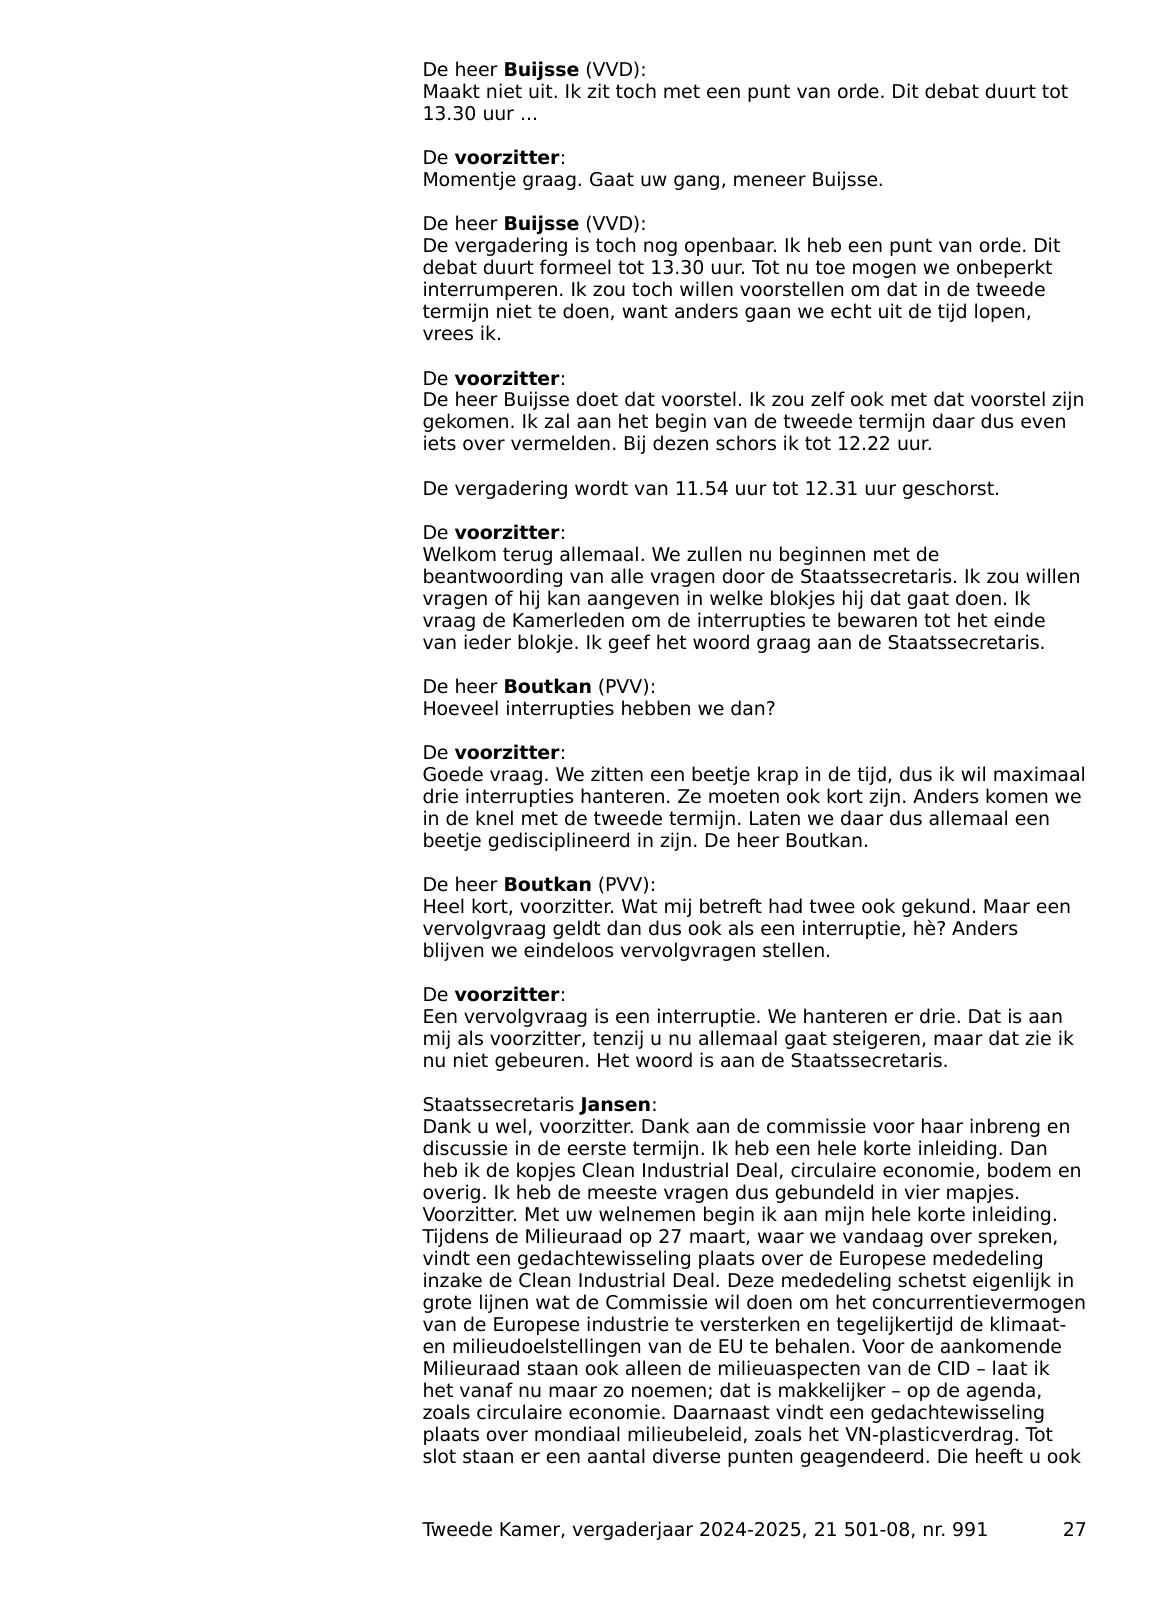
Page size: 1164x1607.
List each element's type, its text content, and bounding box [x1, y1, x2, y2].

text De heer Buijsse (VVD): [422, 59, 1087, 81]
text De heer Buijsse (VVD): [422, 213, 1087, 235]
text Voorzitter. Met uw welnemen begin ik aan mijn hele korte inleiding. Tijdens de Milieuraad op 27 maart, waar we vandaag over spreken, vindt een gedachtewisseling plaats over de Europese mededeling inzake de Clean Industrial Deal. Deze mededeling schetst eigenlijk in grote lijnen wat de Commissie wil doen om het concurrentievermogen van de Europese industrie te versterken en tegelijkertijd de klimaat- en milieudoelstellingen van de EU te behalen. Voor de aankomende Milieuraad staan ook alleen de milieuaspecten van de CID – laat ik het vanaf nu maar zo noemen; dat is makkelijker – op de agenda, zoals circulaire economie. Daarnaast vindt een gedachtewisseling plaats over mondiaal milieubeleid, zoals het VN-plasticverdrag. Tot slot staan er een aantal diverse punten geagendeerd. Die heeft u ook [422, 1204, 1087, 1468]
text Goede vraag. We zitten een beetje krap in de tijd, dus ik wil maximaal drie interrupties hanteren. Ze moeten ook kort zijn. Anders komen we in de knel met de tweede termijn. Laten we daar dus allemaal een beetje gedisciplineerd in zijn. De heer Boutkan. [422, 764, 1087, 852]
text De voorzitter: [422, 367, 1087, 389]
text De voorzitter: [422, 147, 1087, 169]
text De heer Boutkan (PVV): [422, 676, 1087, 698]
text Staatssecretaris Jansen: [422, 1094, 1087, 1116]
text Dank u wel, voorzitter. Dank aan de commissie voor haar inbreng en discussie in de eerste termijn. Ik heb een hele korte inleiding. Dan heb ik de kopjes Clean Industrial Deal, circulaire economie, bodem en overig. Ik heb de meeste vragen dus gebundeld in vier mapjes. [422, 1116, 1087, 1204]
text De vergadering wordt van 11.54 uur tot 12.31 uur geschorst. [422, 477, 1087, 499]
text Hoeveel interrupties hebben we dan? [422, 698, 1087, 720]
text Momentje graag. Gaat uw gang, meneer Buijsse. [422, 169, 1087, 191]
text De voorzitter: [422, 984, 1087, 1006]
text De heer Boutkan (PVV): [422, 874, 1087, 896]
text Welkom terug allemaal. We zullen nu beginnen met de beantwoording van alle vragen door de Staatssecretaris. Ik zou willen vragen of hij kan aangeven in welke blokjes hij dat gaat doen. Ik vraag de Kamerleden om de interrupties te bewaren tot het einde van ieder blokje. Ik geef het woord graag aan de Staatssecretaris. [422, 544, 1087, 653]
text De vergadering is toch nog openbaar. Ik heb een punt van orde. Dit debat duurt formeel tot 13.30 uur. Tot nu toe mogen we onbeperkt interrumperen. Ik zou toch willen voorstellen om dat in de tweede termijn niet te doen, want anders gaan we echt uit de tijd lopen, vrees ik. [422, 235, 1087, 345]
text De voorzitter: [422, 522, 1087, 544]
text Maakt niet uit. Ik zit toch met een punt van orde. Dit debat duurt tot 13.30 uur ... [422, 81, 1087, 125]
text De voorzitter: [422, 742, 1087, 764]
text Heel kort, voorzitter. Wat mij betreft had twee ook gekund. Maar een vervolgvraag geldt dan dus ook als een interruptie, hè? Anders blijven we eindeloos vervolgvragen stellen. [422, 896, 1087, 962]
text De heer Buijsse doet dat voorstel. Ik zou zelf ook met dat voorstel zijn gekomen. Ik zal aan het begin van de tweede termijn daar dus even iets over vermelden. Bij dezen schors ik tot 12.22 uur. [422, 389, 1087, 455]
text Een vervolgvraag is een interruptie. We hanteren er drie. Dat is aan mij als voorzitter, tenzij u nu allemaal gaat steigeren, maar dat zie ik nu niet gebeuren. Het woord is aan de Staatssecretaris. [422, 1006, 1087, 1072]
